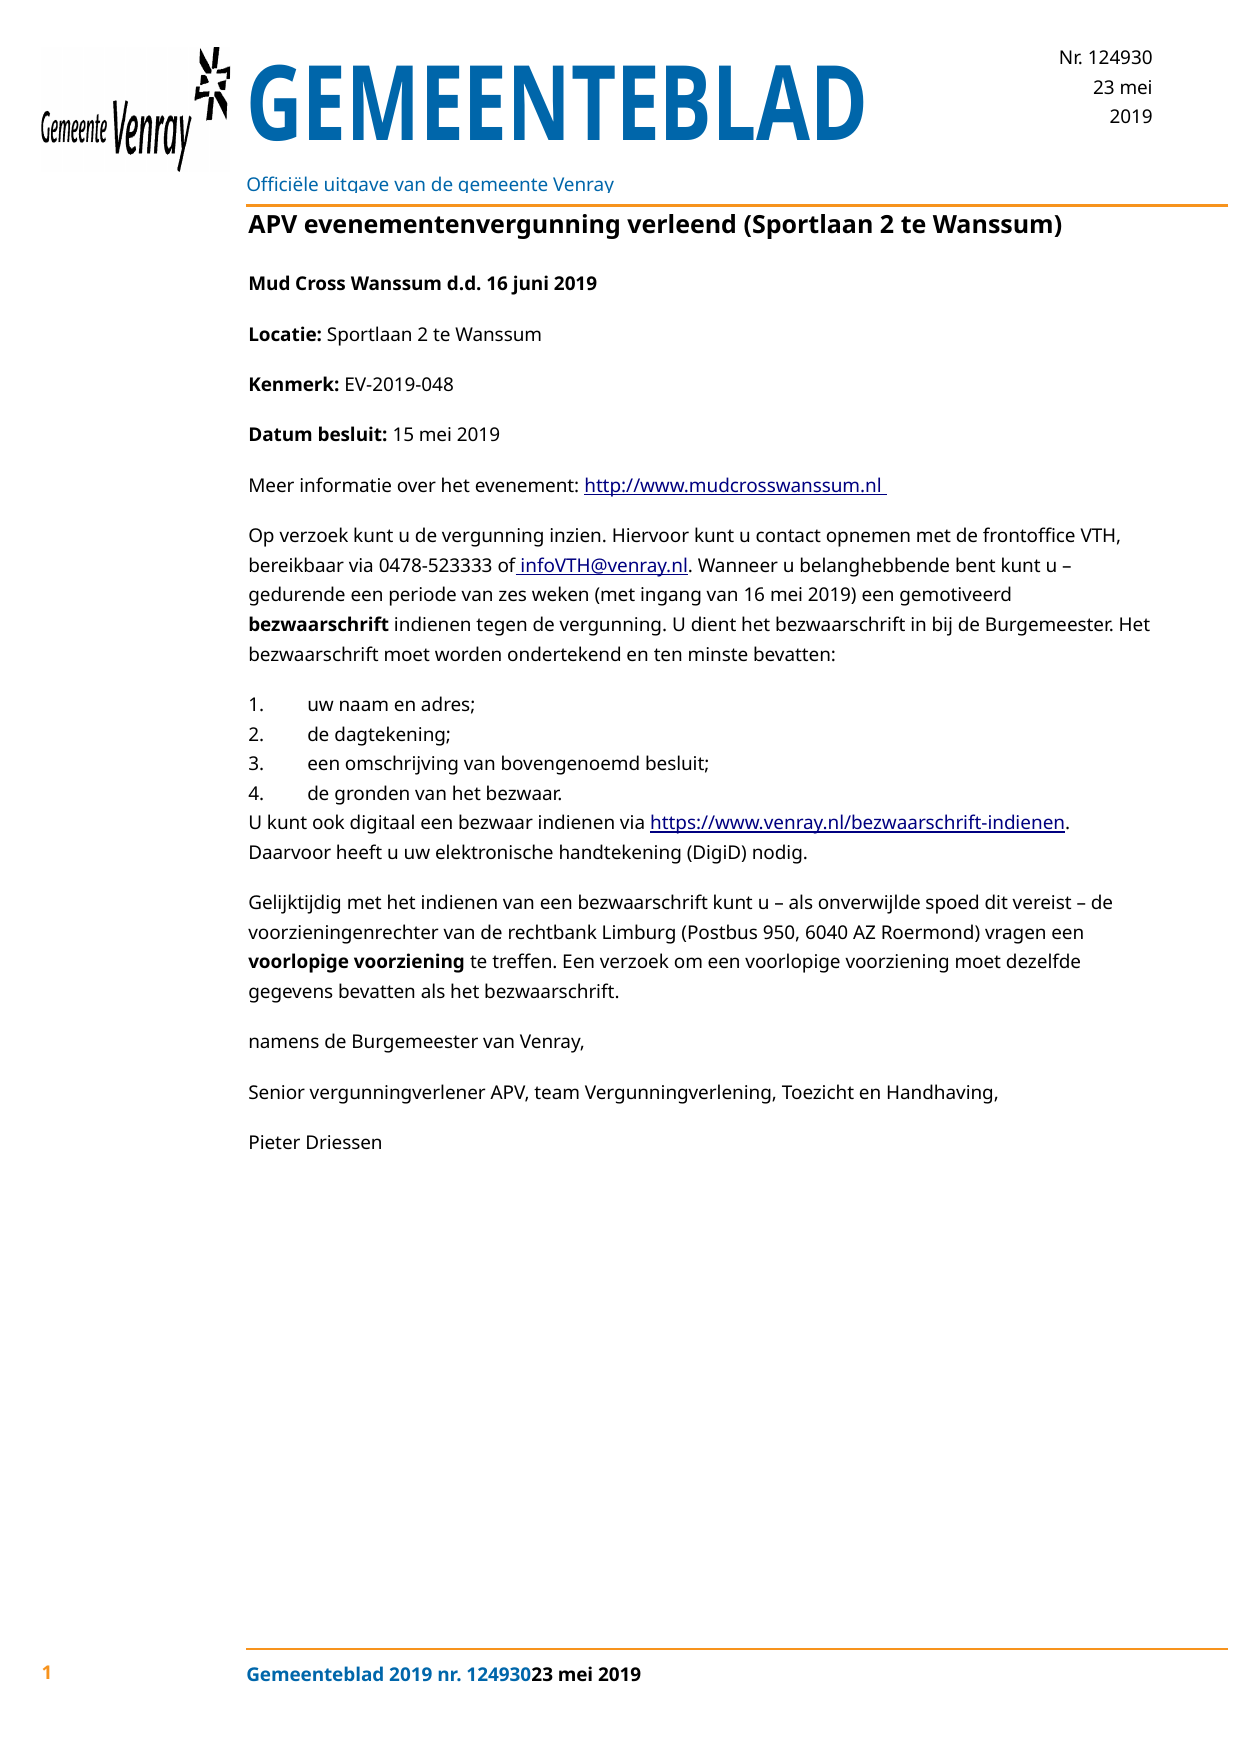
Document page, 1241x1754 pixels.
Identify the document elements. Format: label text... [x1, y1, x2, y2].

text Mud Cross Wanssum d.d. 16 juni 2019 [248, 270, 1152, 296]
text Gelijktijdig met het indienen van een bezwaarschrift kunt u – als onverwijlde spoed dit vereist – de voorzieningenrechter van de rechtbank Limburg (Postbus 950, 6040 AZ Roermond) vragen een voorlopige voorziening te treffen. Een verzoek om een voorlopige voorziening moet dezelfde gegevens bevatten als het bezwaarschrift. [248, 889, 1152, 1004]
text U kunt ook digitaal een bezwaar indienen via https://www.venray.nl/bezwaarschrift-indienen. Daarvoor heeft u uw elektronische handtekening (DigiD) nodig. [248, 809, 1152, 865]
list de dagtekening; [248, 721, 1152, 746]
text Datum besluit: 15 mei 2019 [248, 422, 1152, 447]
text Senior vergunningverlener APV, team Vergunningverlening, Toezicht en Handhaving, [248, 1079, 1152, 1105]
picture [41, 47, 231, 172]
text namens de Burgemeester van Venray, [248, 1029, 1152, 1054]
text APV evenementenvergunning verleend (Sportlaan 2 te Wanssum) [248, 207, 1152, 241]
text Meer informatie over het evenement: http://www.mudcrosswanssum.nl [248, 472, 1152, 498]
text Kenmerk: EV-2019-048 [248, 371, 1152, 397]
text Pieter Driessen [248, 1129, 1152, 1155]
list uw naam en adres; [248, 691, 1152, 717]
text Op verzoek kunt u de vergunning inzien. Hiervoor kunt u contact opnemen met de frontoffice VTH, bereikbaar via 0478-523333 of infoVTH@venray.nl. Wanneer u belanghebbende bent kunt u – gedurende een periode van zes weken (met ingang van 16 mei 2019) een gemotiveerd bezwaarschrift indienen tegen de vergunning. U dient het bezwaarschrift in bij de Burgemeester. Het bezwaarschrift moet worden ondertekend en ten minste bevatten: [248, 522, 1152, 666]
list een omschrijving van bovengenoemd besluit; [248, 750, 1152, 776]
text Locatie: Sportlaan 2 te Wanssum [248, 321, 1152, 346]
list de gronden van het bezwaar. [248, 780, 1152, 806]
